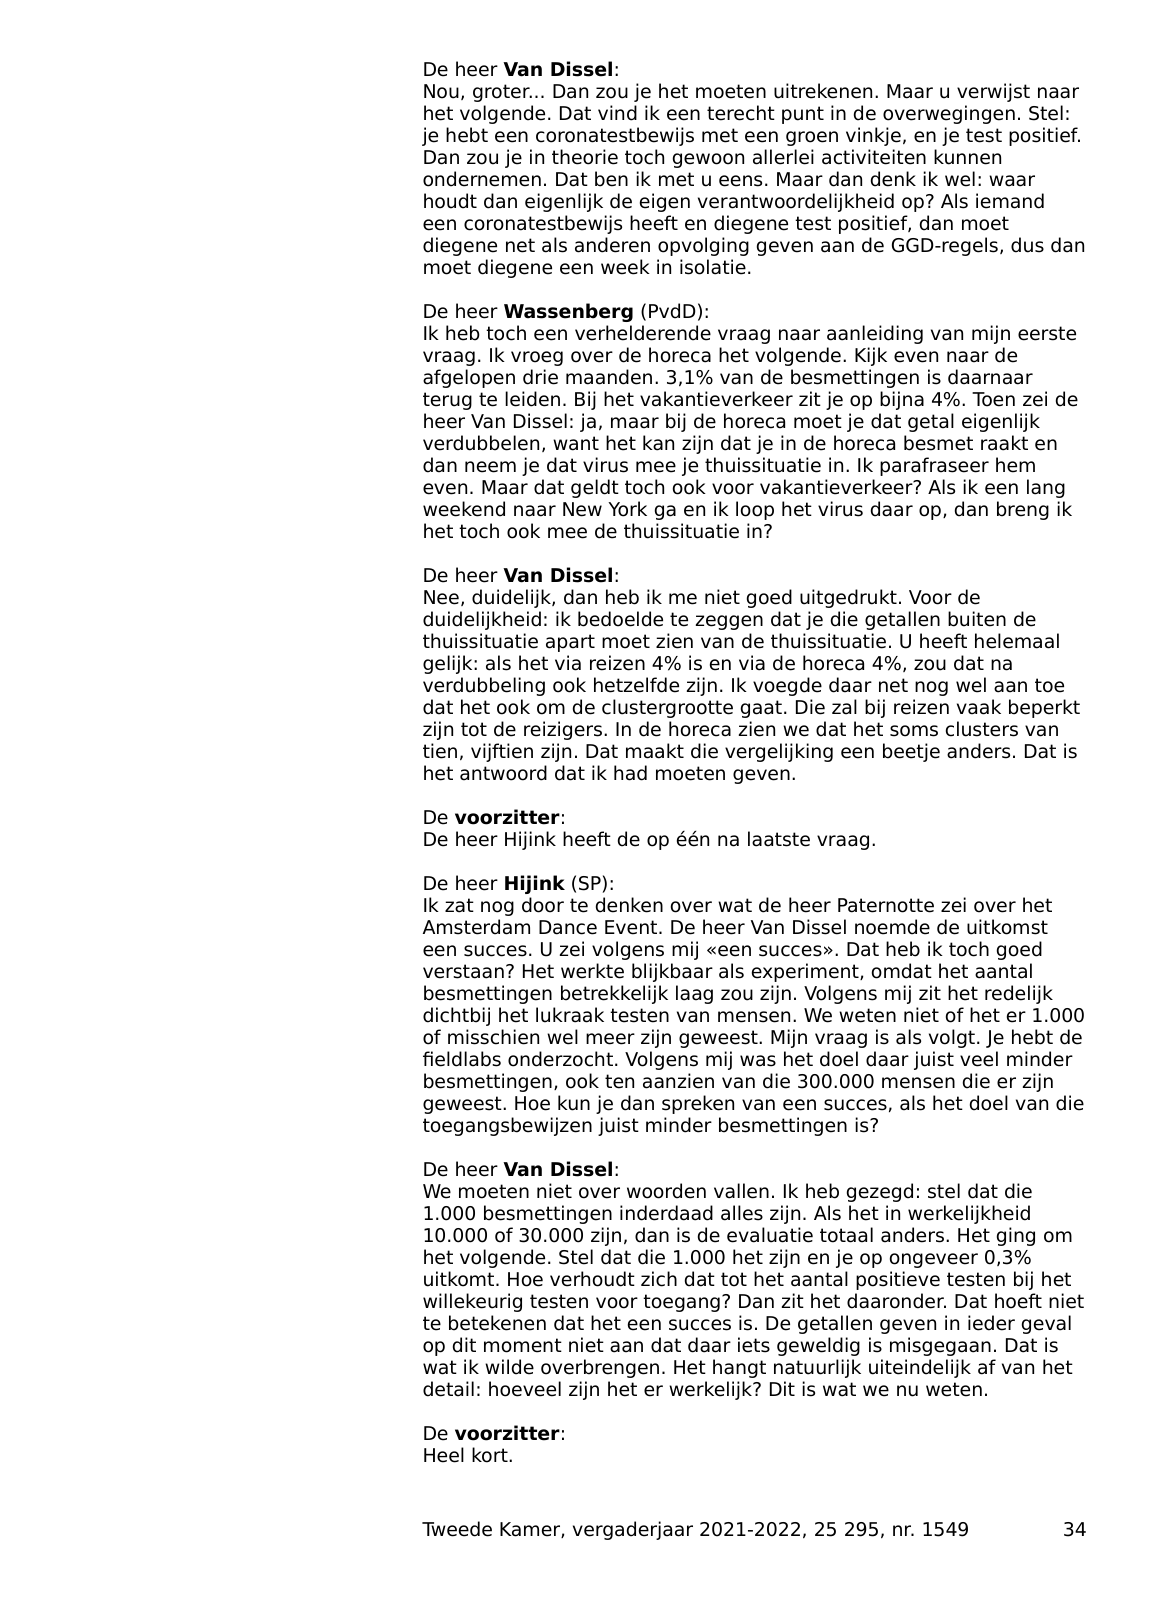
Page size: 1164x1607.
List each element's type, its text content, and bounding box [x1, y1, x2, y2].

text Ik heb toch een verhelderende vraag naar aanleiding van mijn eerste vraag. Ik vroeg over de horeca het volgende. Kijk even naar de afgelopen drie maanden. 3,1% van de besmettingen is daarnaar terug te leiden. Bij het vakantieverkeer zit je op bijna 4%. Toen zei de heer Van Dissel: ja, maar bij de horeca moet je dat getal eigenlijk verdubbelen, want het kan zijn dat je in de horeca besmet raakt en dan neem je dat virus mee je thuissituatie in. Ik parafraseer hem even. Maar dat geldt toch ook voor vakantieverkeer? Als ik een lang weekend naar New York ga en ik loop het virus daar op, dan breng ik het toch ook mee de thuissituatie in? [422, 323, 1087, 543]
text Nou, groter... Dan zou je het moeten uitrekenen. Maar u verwijst naar het volgende. Dat vind ik een terecht punt in de overwegingen. Stel: je hebt een coronatestbewijs met een groen vinkje, en je test positief. Dan zou je in theorie toch gewoon allerlei activiteiten kunnen ondernemen. Dat ben ik met u eens. Maar dan denk ik wel: waar houdt dan eigenlijk de eigen verantwoordelijkheid op? Als iemand een coronatestbewijs heeft en diegene test positief, dan moet diegene net als anderen opvolging geven aan de GGD-regels, dus dan moet diegene een week in isolatie. [422, 81, 1087, 279]
text De voorzitter: [422, 807, 1087, 829]
text Ik zat nog door te denken over wat de heer Paternotte zei over het Amsterdam Dance Event. De heer Van Dissel noemde de uitkomst een succes. U zei volgens mij «een succes». Dat heb ik toch goed verstaan? Het werkte blijkbaar als experiment, omdat het aantal besmettingen betrekkelijk laag zou zijn. Volgens mij zit het redelijk dichtbij het lukraak testen van mensen. We weten niet of het er 1.000 of misschien wel meer zijn geweest. Mijn vraag is als volgt. Je hebt de fieldlabs onderzocht. Volgens mij was het doel daar juist veel minder besmettingen, ook ten aanzien van die 300.000 mensen die er zijn geweest. Hoe kun je dan spreken van een succes, als het doel van die toegangsbewijzen juist minder besmettingen is? [422, 895, 1087, 1137]
text De heer Van Dissel: [422, 59, 1087, 81]
text De heer Van Dissel: [422, 565, 1087, 587]
text De heer Wassenberg (PvdD): [422, 301, 1087, 323]
text Nee, duidelijk, dan heb ik me niet goed uitgedrukt. Voor de duidelijkheid: ik bedoelde te zeggen dat je die getallen buiten de thuissituatie apart moet zien van de thuissituatie. U heeft helemaal gelijk: als het via reizen 4% is en via de horeca 4%, zou dat na verdubbeling ook hetzelfde zijn. Ik voegde daar net nog wel aan toe dat het ook om de clustergrootte gaat. Die zal bij reizen vaak beperkt zijn tot de reizigers. In de horeca zien we dat het soms clusters van tien, vijftien zijn. Dat maakt die vergelijking een beetje anders. Dat is het antwoord dat ik had moeten geven. [422, 587, 1087, 785]
text De heer Hijink (SP): [422, 873, 1087, 895]
text We moeten niet over woorden vallen. Ik heb gezegd: stel dat die 1.000 besmettingen inderdaad alles zijn. Als het in werkelijkheid 10.000 of 30.000 zijn, dan is de evaluatie totaal anders. Het ging om het volgende. Stel dat die 1.000 het zijn en je op ongeveer 0,3% uitkomt. Hoe verhoudt zich dat tot het aantal positieve testen bij het willekeurig testen voor toegang? Dan zit het daaronder. Dat hoeft niet te betekenen dat het een succes is. De getallen geven in ieder geval op dit moment niet aan dat daar iets geweldig is misgegaan. Dat is wat ik wilde overbrengen. Het hangt natuurlijk uiteindelijk af van het detail: hoeveel zijn het er werkelijk? Dit is wat we nu weten. [422, 1181, 1087, 1401]
text De heer Hijink heeft de op één na laatste vraag. [422, 829, 1087, 851]
text De heer Van Dissel: [422, 1159, 1087, 1181]
text De voorzitter: [422, 1423, 1087, 1445]
text Heel kort. [422, 1445, 1087, 1467]
